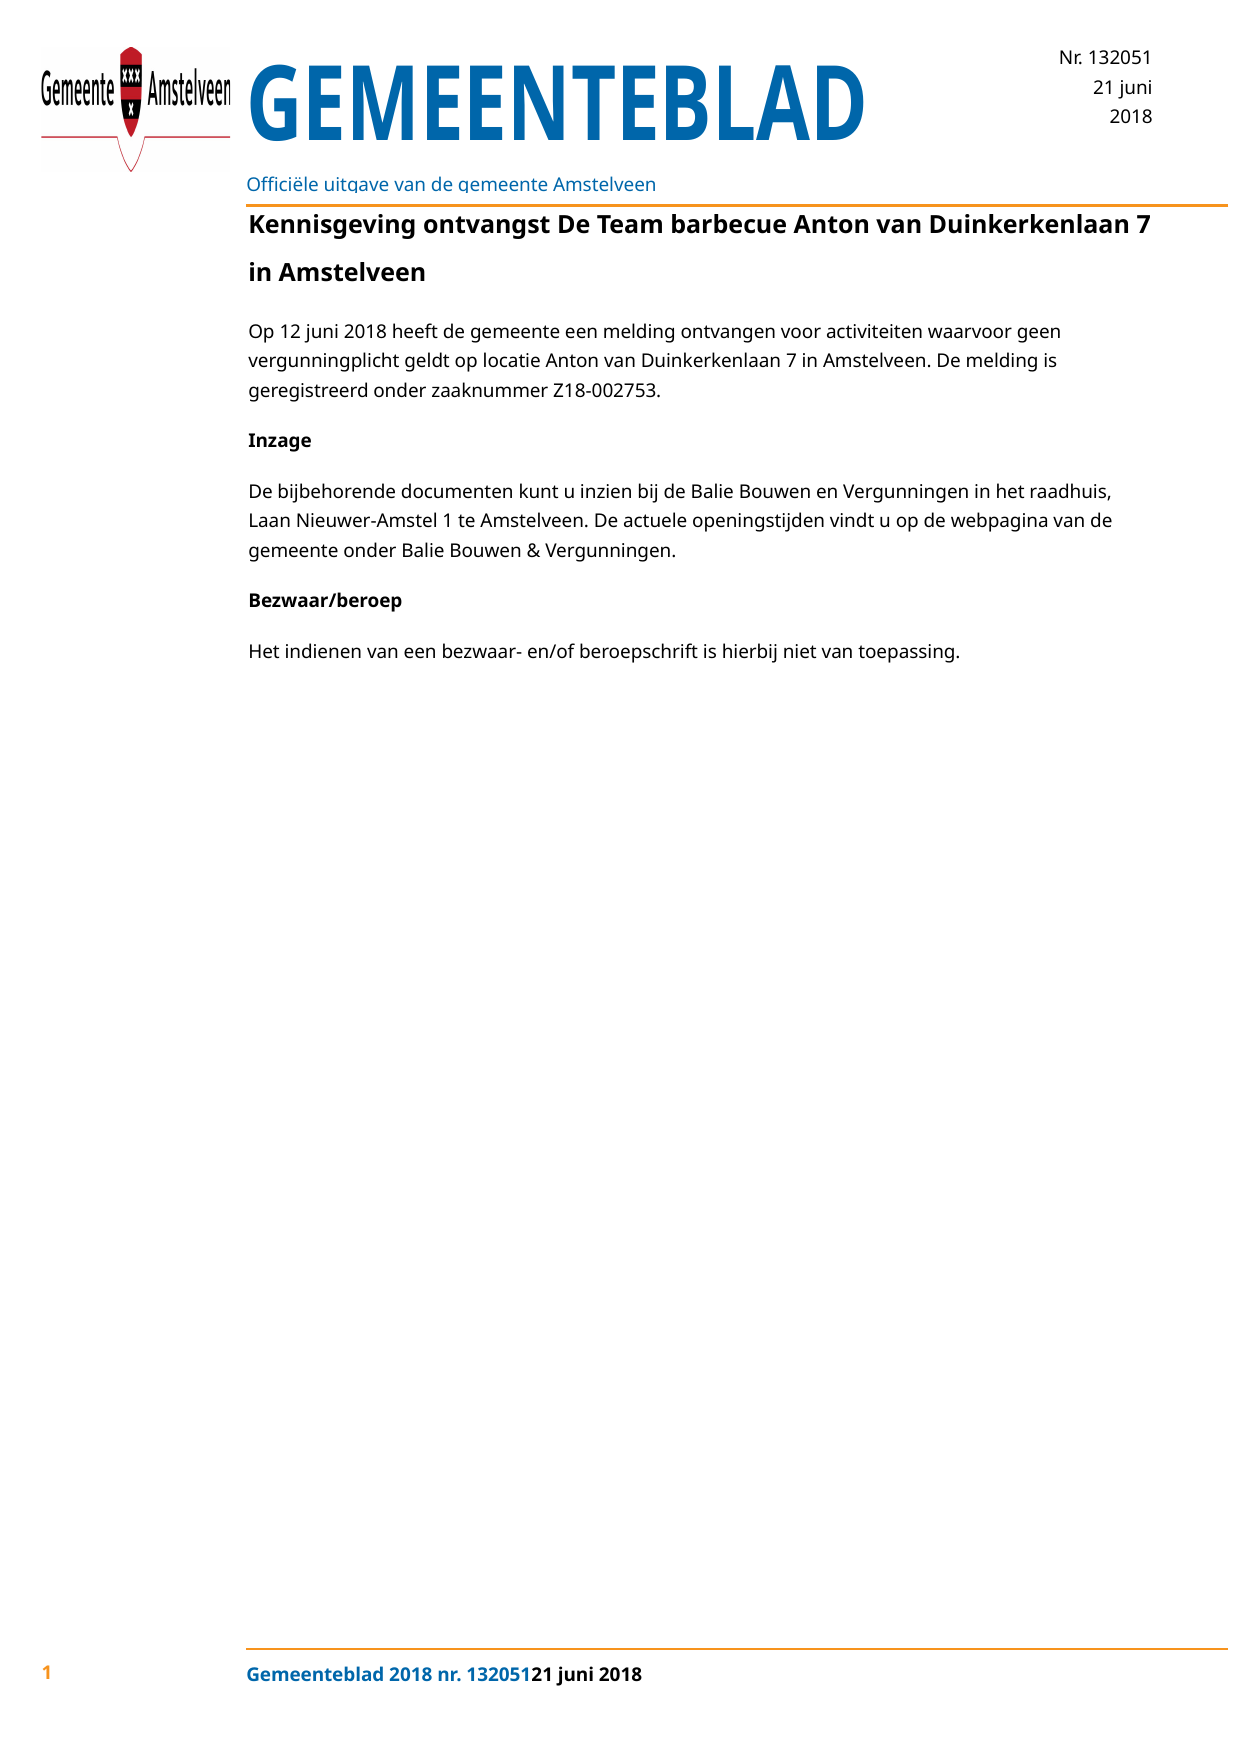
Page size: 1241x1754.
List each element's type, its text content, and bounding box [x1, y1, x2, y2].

text De bijbehorende documenten kunt u inzien bij de Balie Bouwen en Vergunningen in het raadhuis, Laan Nieuwer-Amstel 1 te Amstelveen. De actuele openingstijden vindt u op de webpagina van de gemeente onder Balie Bouwen & Vergunningen. [248, 478, 1152, 563]
text Kennisgeving ontvangst De Team barbecue Anton van Duinkerkenlaan 7 in Amstelveen [248, 207, 1152, 288]
text Het indienen van een bezwaar- en/of beroepschrift is hierbij niet van toepassing. [248, 638, 1152, 664]
text Op 12 juni 2018 heeft de gemeente een melding ontvangen voor activiteiten waarvoor geen vergunningplicht geldt op locatie Anton van Duinkerkenlaan 7 in Amstelveen. De melding is geregistreerd onder zaaknummer Z18-002753. [248, 318, 1152, 403]
text Bezwaar/beroep [248, 587, 1152, 613]
picture [41, 47, 231, 172]
text Inzage [248, 427, 1152, 453]
